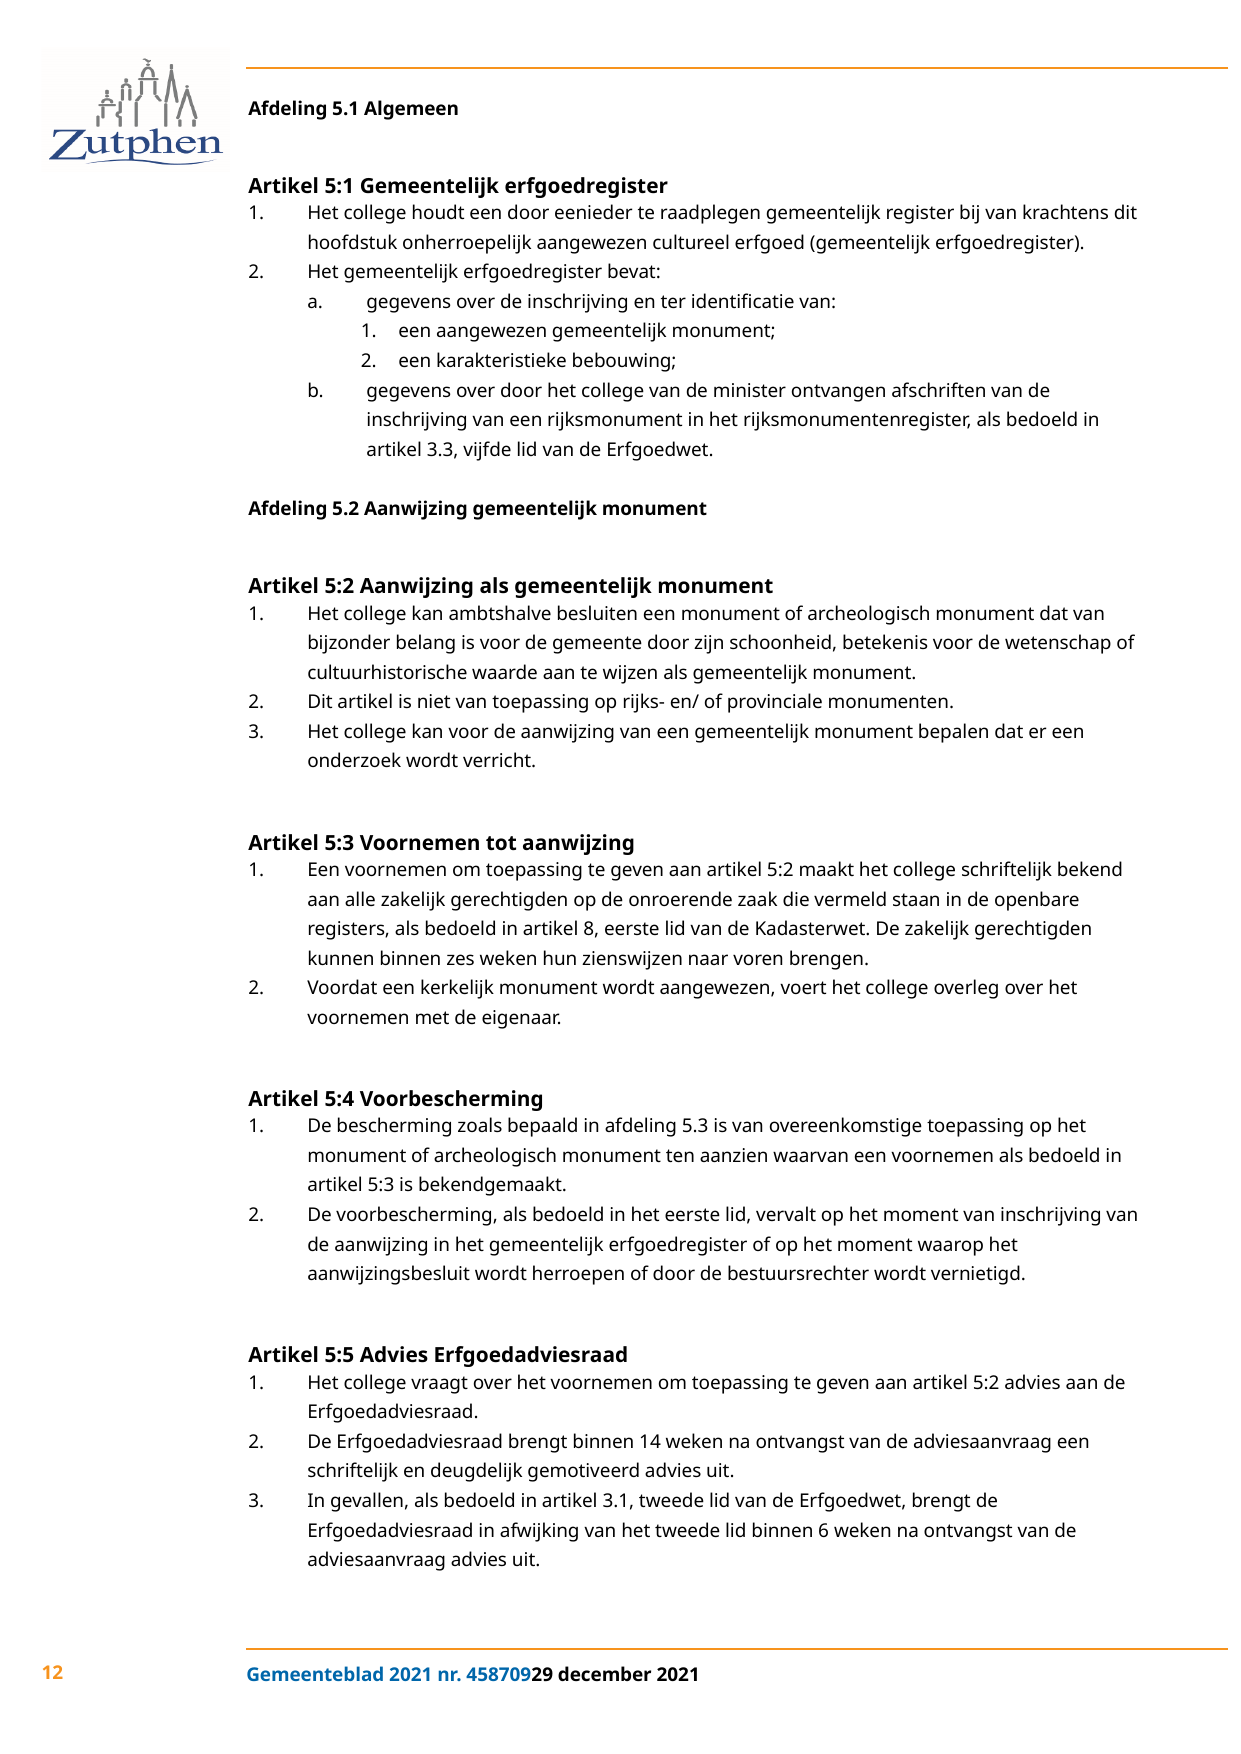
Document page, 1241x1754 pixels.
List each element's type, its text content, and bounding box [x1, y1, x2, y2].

list De bescherming zoals bepaald in afdeling 5.3 is van overeenkomstige toepassing op het monument of archeologisch monument ten aanzien waarvan een voornemen als bedoeld in artikel 5:3 is bekendgemaakt. [248, 1112, 1152, 1197]
list Voordat een kerkelijk monument wordt aangewezen, voert het college overleg over het voornemen met de eigenaar. [248, 974, 1152, 1030]
list De voorbescherming, als bedoeld in het eerste lid, vervalt op het moment van inschrijving van de aanwijzing in het gemeentelijk erfgoedregister of op het moment waarop het aanwijzingsbesluit wordt herroepen of door de bestuursrechter wordt vernietigd. [248, 1201, 1152, 1286]
text Artikel 5:5 Advies Erfgoedadviesraad [248, 1340, 1152, 1369]
list een aangewezen gemeentelijk monument; [361, 318, 1152, 343]
picture [41, 47, 231, 172]
list De Erfgoedadviesraad brengt binnen 14 weken na ontvangst van de adviesaanvraag een schriftelijk en deugdelijk gemotiveerd advies uit. [248, 1428, 1152, 1483]
list Een voornemen om toepassing te geven aan artikel 5:2 maakt het college schriftelijk bekend aan alle zakelijk gerechtigden op de onroerende zaak die vermeld staan in de openbare registers, als bedoeld in artikel 8, eerste lid van de Kadasterwet. De zakelijk gerechtigden kunnen binnen zes weken hun zienswijzen naar voren brengen. [248, 856, 1152, 971]
list Het gemeentelijk erfgoedregister bevat: [248, 258, 1152, 284]
list Het college kan voor de aanwijzing van een gemeentelijk monument bepalen dat er een onderzoek wordt verricht. [248, 718, 1152, 773]
list In gevallen, als bedoeld in artikel 3.1, tweede lid van de Erfgoedwet, brengt de Erfgoedadviesraad in afwijking van het tweede lid binnen 6 weken na ontvangst van de adviesaanvraag advies uit. [248, 1487, 1152, 1572]
list gegevens over door het college van de minister ontvangen afschriften van de inschrijving van een rijksmonument in het rijksmonumentenregister, als bedoeld in artikel 3.3, vijfde lid van de Erfgoedwet. [307, 377, 1152, 462]
list Het college kan ambtshalve besluiten een monument of archeologisch monument dat van bijzonder belang is voor de gemeente door zijn schoonheid, betekenis voor de wetenschap of cultuurhistorische waarde aan te wijzen als gemeentelijk monument. [248, 600, 1152, 685]
text Artikel 5:1 Gemeentelijk erfgoedregister [248, 171, 1152, 199]
list Het college houdt een door eenieder te raadplegen gemeentelijk register bij van krachtens dit hoofdstuk onherroepelijk aangewezen cultureel erfgoed (gemeentelijk erfgoedregister). [248, 199, 1152, 255]
list een karakteristieke bebouwing; [361, 347, 1152, 373]
list Het college vraagt over het voornemen om toepassing te geven aan artikel 5:2 advies aan de Erfgoedadviesraad. [248, 1369, 1152, 1424]
text Afdeling 5.1 Algemeen [248, 95, 1152, 121]
list gegevens over de inschrijving en ter identificatie van: [307, 288, 1152, 314]
list Dit artikel is niet van toepassing op rijks- en/ of provinciale monumenten. [248, 688, 1152, 714]
text Artikel 5:4 Voorbescherming [248, 1084, 1152, 1112]
text Artikel 5:2 Aanwijzing als gemeentelijk monument [248, 571, 1152, 600]
text Afdeling 5.2 Aanwijzing gemeentelijk monument [248, 495, 1152, 521]
text Artikel 5:3 Voornemen tot aanwijzing [248, 828, 1152, 856]
